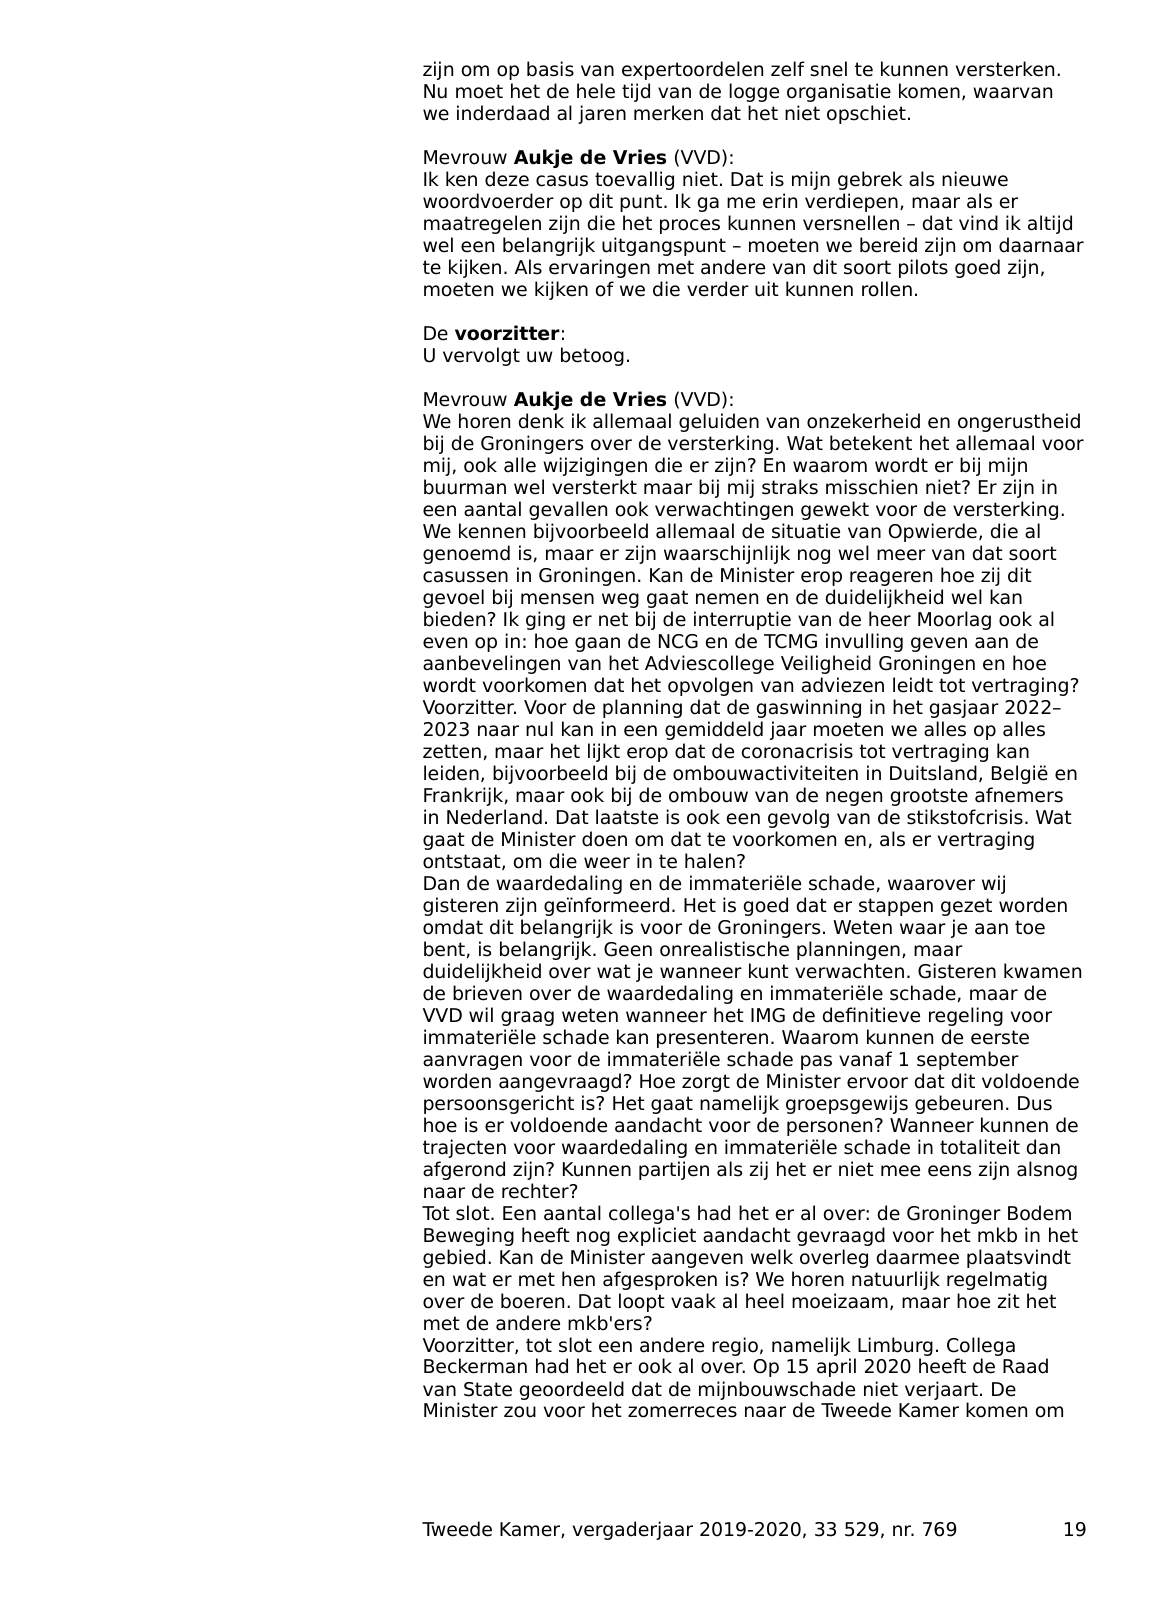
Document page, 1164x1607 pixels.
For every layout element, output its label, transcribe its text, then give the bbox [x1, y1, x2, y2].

text Voorzitter, tot slot een andere regio, namelijk Limburg. Collega Beckerman had het er ook al over. Op 15 april 2020 heeft de Raad van State geoordeeld dat de mijnbouwschade niet verjaart. De Minister zou voor het zomerreces naar de Tweede Kamer komen om [422, 1334, 1087, 1422]
text zijn om op basis van expertoordelen zelf snel te kunnen versterken. Nu moet het de hele tijd van de logge organisatie komen, waarvan we inderdaad al jaren merken dat het niet opschiet. [422, 59, 1087, 125]
text Ik ken deze casus toevallig niet. Dat is mijn gebrek als nieuwe woordvoerder op dit punt. Ik ga me erin verdiepen, maar als er maatregelen zijn die het proces kunnen versnellen – dat vind ik altijd wel een belangrijk uitgangspunt – moeten we bereid zijn om daarnaar te kijken. Als ervaringen met andere van dit soort pilots goed zijn, moeten we kijken of we die verder uit kunnen rollen. [422, 169, 1087, 301]
text Tot slot. Een aantal collega's had het er al over: de Groninger Bodem Beweging heeft nog expliciet aandacht gevraagd voor het mkb in het gebied. Kan de Minister aangeven welk overleg daarmee plaatsvindt en wat er met hen afgesproken is? We horen natuurlijk regelmatig over de boeren. Dat loopt vaak al heel moeizaam, maar hoe zit het met de andere mkb'ers? [422, 1203, 1087, 1334]
text De voorzitter: [422, 323, 1087, 345]
text We horen denk ik allemaal geluiden van onzekerheid en ongerustheid bij de Groningers over de versterking. Wat betekent het allemaal voor mij, ook alle wijzigingen die er zijn? En waarom wordt er bij mijn buurman wel versterkt maar bij mij straks misschien niet? Er zijn in een aantal gevallen ook verwachtingen gewekt voor de versterking. We kennen bijvoorbeeld allemaal de situatie van Opwierde, die al genoemd is, maar er zijn waarschijnlijk nog wel meer van dat soort casussen in Groningen. Kan de Minister erop reageren hoe zij dit gevoel bij mensen weg gaat nemen en de duidelijkheid wel kan bieden? Ik ging er net bij de interruptie van de heer Moorlag ook al even op in: hoe gaan de NCG en de TCMG invulling geven aan de aanbevelingen van het Adviescollege Veiligheid Groningen en hoe wordt voorkomen dat het opvolgen van adviezen leidt tot vertraging? [422, 411, 1087, 697]
text Voorzitter. Voor de planning dat de gaswinning in het gasjaar 2022–2023 naar nul kan in een gemiddeld jaar moeten we alles op alles zetten, maar het lijkt erop dat de coronacrisis tot vertraging kan leiden, bijvoorbeeld bij de ombouwactiviteiten in Duitsland, België en Frankrijk, maar ook bij de ombouw van de negen grootste afnemers in Nederland. Dat laatste is ook een gevolg van de stikstofcrisis. Wat gaat de Minister doen om dat te voorkomen en, als er vertraging ontstaat, om die weer in te halen? [422, 697, 1087, 873]
text Dan de waardedaling en de immateriële schade, waarover wij gisteren zijn geïnformeerd. Het is goed dat er stappen gezet worden omdat dit belangrijk is voor de Groningers. Weten waar je aan toe bent, is belangrijk. Geen onrealistische planningen, maar duidelijkheid over wat je wanneer kunt verwachten. Gisteren kwamen de brieven over de waardedaling en immateriële schade, maar de VVD wil graag weten wanneer het IMG de definitieve regeling voor immateriële schade kan presenteren. Waarom kunnen de eerste aanvragen voor de immateriële schade pas vanaf 1 september worden aangevraagd? Hoe zorgt de Minister ervoor dat dit voldoende persoonsgericht is? Het gaat namelijk groepsgewijs gebeuren. Dus hoe is er voldoende aandacht voor de personen? Wanneer kunnen de trajecten voor waardedaling en immateriële schade in totaliteit dan afgerond zijn? Kunnen partijen als zij het er niet mee eens zijn alsnog naar de rechter? [422, 873, 1087, 1203]
text Mevrouw Aukje de Vries (VVD): [422, 389, 1087, 411]
text U vervolgt uw betoog. [422, 345, 1087, 367]
text Mevrouw Aukje de Vries (VVD): [422, 147, 1087, 169]
